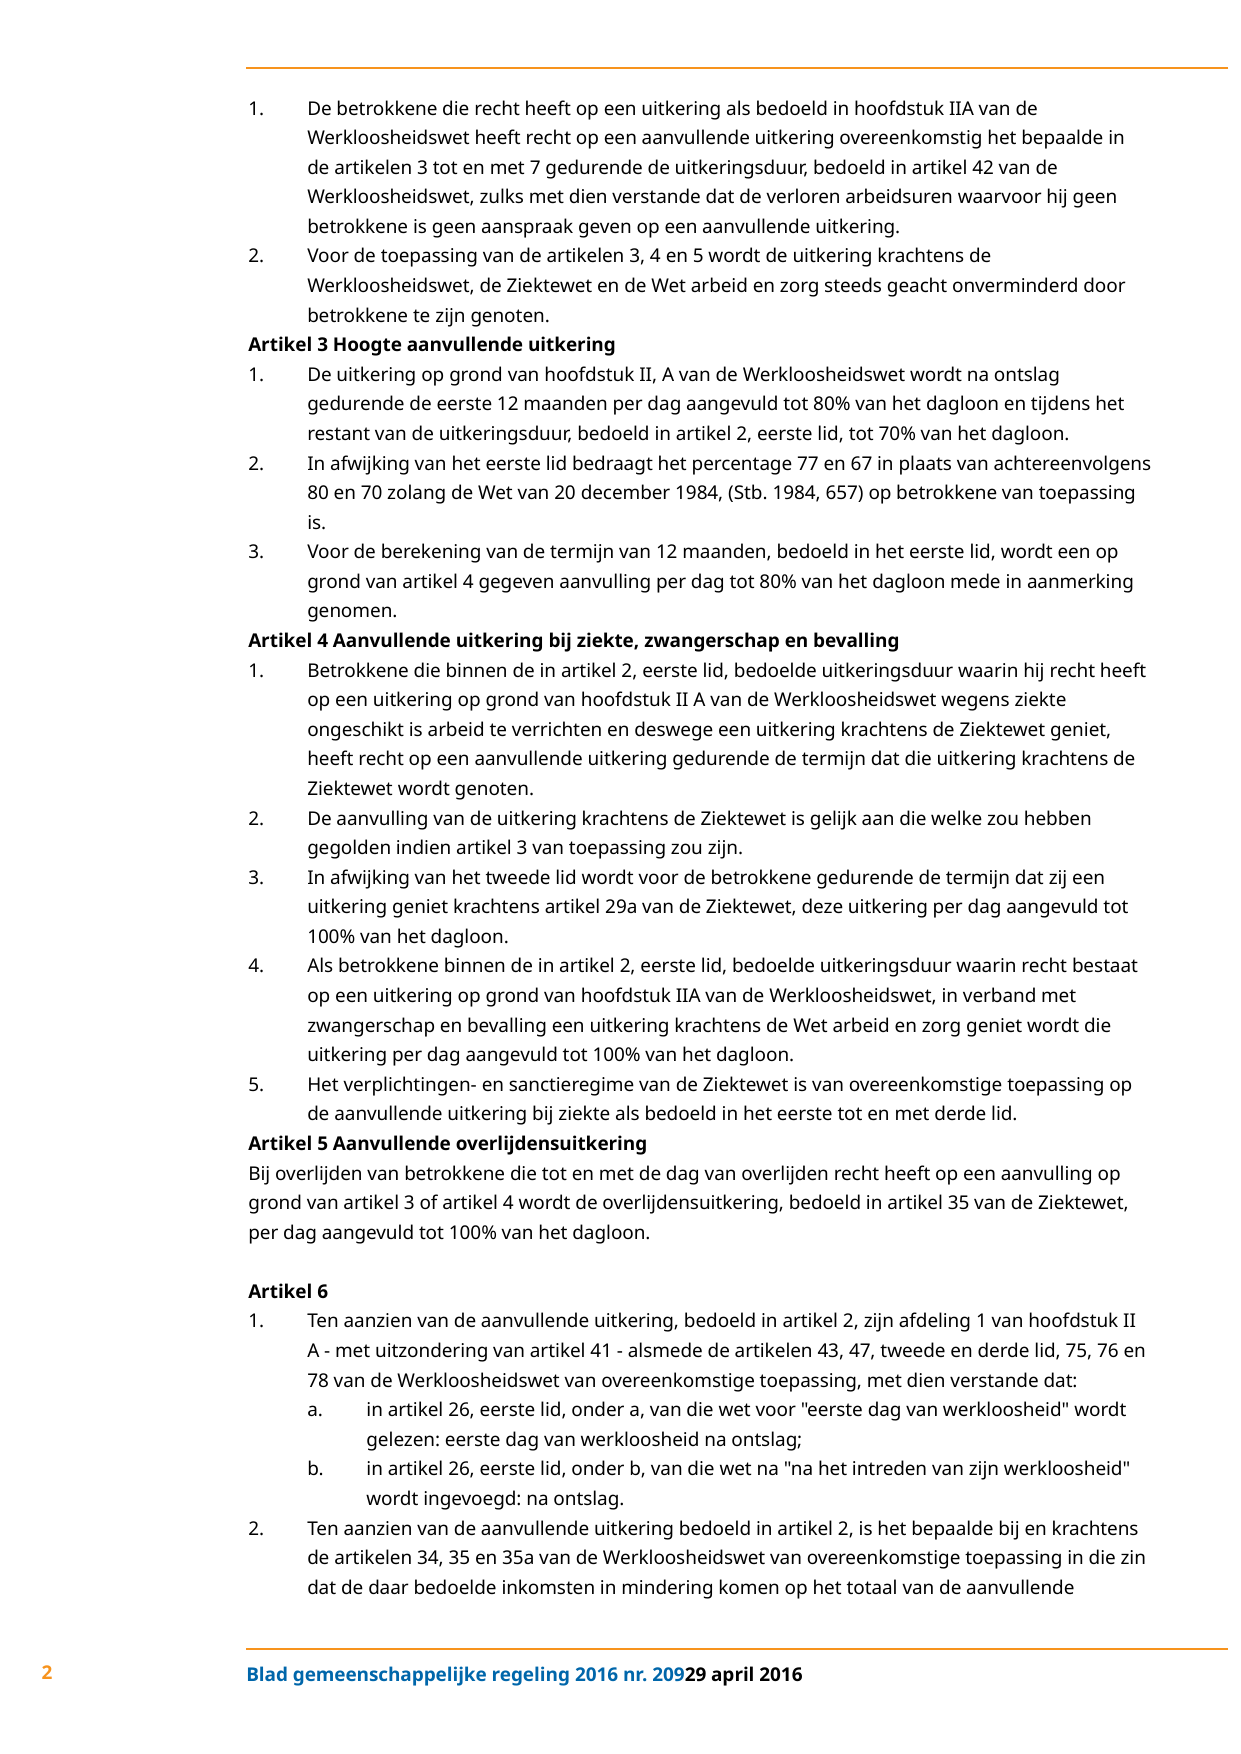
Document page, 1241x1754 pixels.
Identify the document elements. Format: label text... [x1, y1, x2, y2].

list In afwijking van het eerste lid bedraagt het percentage 77 en 67 in plaats van achtereenvolgens 80 en 70 zolang de Wet van 20 december 1984, (Stb. 1984, 657) op betrokkene van toepassing is. [248, 450, 1152, 535]
list Het verplichtingen- en sanctieregime van de Ziektewet is van overeenkomstige toepassing op de aanvullende uitkering bij ziekte als bedoeld in het eerste tot en met derde lid. [248, 1071, 1152, 1126]
text Artikel 5 Aanvullende overlijdensuitkering [248, 1130, 1152, 1156]
picture [41, 47, 231, 172]
text Artikel 3 Hoogte aanvullende uitkering [248, 331, 1152, 357]
list Voor de toepassing van de artikelen 3, 4 en 5 wordt de uitkering krachtens de Werkloosheidswet, de Ziektewet en de Wet arbeid en zorg steeds geacht onverminderd door betrokkene te zijn genoten. [248, 243, 1152, 328]
list De betrokkene die recht heeft op een uitkering als bedoeld in hoofdstuk IIA van de Werkloosheidswet heeft recht op een aanvullende uitkering overeenkomstig het bepaalde in de artikelen 3 tot en met 7 gedurende de uitkeringsduur, bedoeld in artikel 42 van de Werkloosheidswet, zulks met dien verstande dat de verloren arbeidsuren waarvoor hij geen betrokkene is geen aanspraak geven op een aanvullende uitkering. [248, 95, 1152, 239]
text Artikel 4 Aanvullende uitkering bij ziekte, zwangerschap en bevalling [248, 627, 1152, 653]
list Betrokkene die binnen de in artikel 2, eerste lid, bedoelde uitkeringsduur waarin hij recht heeft op een uitkering op grond van hoofdstuk II A van de Werkloosheidswet wegens ziekte ongeschikt is arbeid te verrichten en deswege een uitkering krachtens de Ziektewet geniet, heeft recht op een aanvullende uitkering gedurende de termijn dat die uitkering krachtens de Ziektewet wordt genoten. [248, 657, 1152, 801]
list in artikel 26, eerste lid, onder a, van die wet voor "eerste dag van werkloosheid" wordt gelezen: eerste dag van werkloosheid na ontslag; [307, 1396, 1152, 1452]
list Voor de berekening van de termijn van 12 maanden, bedoeld in het eerste lid, wordt een op grond van artikel 4 gegeven aanvulling per dag tot 80% van het dagloon mede in aanmerking genomen. [248, 538, 1152, 623]
text Artikel 6 [248, 1278, 1152, 1304]
list Ten aanzien van de aanvullende uitkering, bedoeld in artikel 2, zijn afdeling 1 van hoofdstuk II A - met uitzondering van artikel 41 - alsmede de artikelen 43, 47, tweede en derde lid, 75, 76 en 78 van de Werkloosheidswet van overeenkomstige toepassing, met dien verstande dat: [248, 1308, 1152, 1393]
list Ten aanzien van de aanvullende uitkering bedoeld in artikel 2, is het bepaalde bij en krachtens de artikelen 34, 35 en 35a van de Werkloosheidswet van overeenkomstige toepassing in die zin dat de daar bedoelde inkomsten in mindering komen op het totaal van de aanvullende [248, 1515, 1152, 1600]
list In afwijking van het tweede lid wordt voor de betrokkene gedurende de termijn dat zij een uitkering geniet krachtens artikel 29a van de Ziektewet, deze uitkering per dag aangevuld tot 100% van het dagloon. [248, 864, 1152, 949]
text Bij overlijden van betrokkene die tot en met de dag van overlijden recht heeft op een aanvulling op grond van artikel 3 of artikel 4 wordt de overlijdensuitkering, bedoeld in artikel 35 van de Ziektewet, per dag aangevuld tot 100% van het dagloon. [248, 1160, 1152, 1245]
list De uitkering op grond van hoofdstuk II, A van de Werkloosheidswet wordt na ontslag gedurende de eerste 12 maanden per dag aangevuld tot 80% van het dagloon en tijdens het restant van de uitkeringsduur, bedoeld in artikel 2, eerste lid, tot 70% van het dagloon. [248, 361, 1152, 446]
list De aanvulling van de uitkering krachtens de Ziektewet is gelijk aan die welke zou hebben gegolden indien artikel 3 van toepassing zou zijn. [248, 805, 1152, 860]
list Als betrokkene binnen de in artikel 2, eerste lid, bedoelde uitkeringsduur waarin recht bestaat op een uitkering op grond van hoofdstuk IIA van de Werkloosheidswet, in verband met zwangerschap en bevalling een uitkering krachtens de Wet arbeid en zorg geniet wordt die uitkering per dag aangevuld tot 100% van het dagloon. [248, 953, 1152, 1067]
list in artikel 26, eerste lid, onder b, van die wet na "na het intreden van zijn werkloosheid" wordt ingevoegd: na ontslag. [307, 1456, 1152, 1511]
